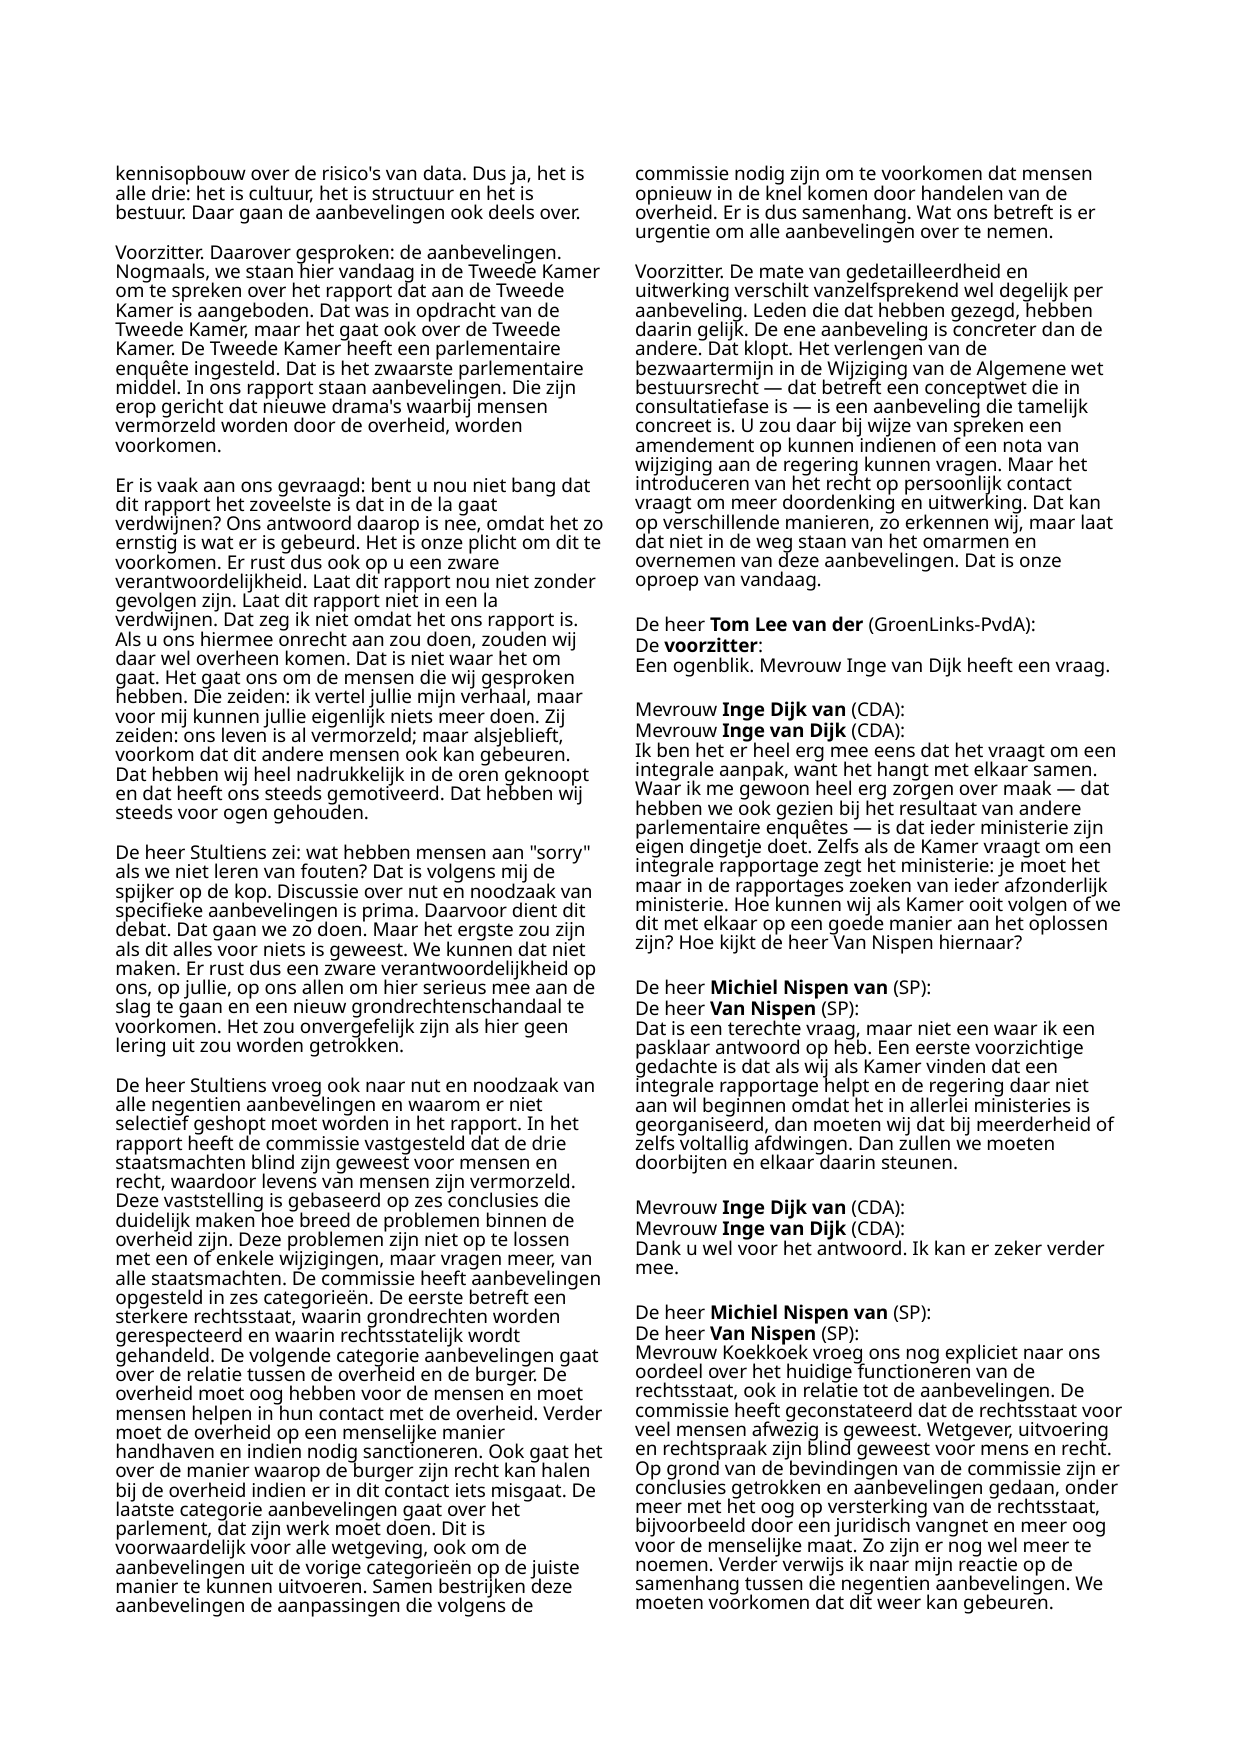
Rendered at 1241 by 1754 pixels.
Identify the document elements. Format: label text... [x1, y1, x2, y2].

text Mevrouw Koekkoek vroeg ons nog expliciet naar ons oordeel over het huidige functioneren van de rechtsstaat, ook in relatie tot de aanbevelingen. De commissie heeft geconstateerd dat de rechtsstaat voor veel mensen afwezig is geweest. Wetgever, uitvoering en rechtspraak zijn blind geweest voor mens en recht. Op grond van de bevindingen van de commissie zijn er conclusies getrokken en aanbevelingen gedaan, onder meer met het oog op versterking van de rechtsstaat, bijvoorbeeld door een juridisch vangnet en meer oog voor de menselijke maat. Zo zijn er nog wel meer te noemen. Verder verwijs ik naar mijn reactie op de samenhang tussen die negentien aanbevelingen. We moeten voorkomen dat dit weer kan gebeuren. [635, 1344, 1125, 1614]
text Voorzitter. Daarover gesproken: de aanbevelingen. Nogmaals, we staan hier vandaag in de Tweede Kamer om te spreken over het rapport dat aan de Tweede Kamer is aangeboden. Dat was in opdracht van de Tweede Kamer, maar het gaat ook over de Tweede Kamer. De Tweede Kamer heeft een parlementaire enquête ingesteld. Dat is het zwaarste parlementaire middel. In ons rapport staan aanbevelingen. Die zijn erop gericht dat nieuwe drama's waarbij mensen vermorzeld worden door de overheid, worden voorkomen. [115, 244, 605, 456]
text De heer Michiel Nispen van (SP): [635, 1299, 1125, 1324]
text Een ogenblik. Mevrouw Inge van Dijk heeft een vraag. [635, 657, 1125, 676]
text Mevrouw Inge van Dijk (CDA): [635, 1220, 1125, 1239]
text De heer Stultiens zei: wat hebben mensen aan "sorry" als we niet leren van fouten? Dat is volgens mij de spijker op de kop. Discussie over nut en noodzaak van specifieke aanbevelingen is prima. Daarvoor dient dit debat. Dat gaan we zo doen. Maar het ergste zou zijn als dit alles voor niets is geweest. We kunnen dat niet maken. Er rust dus een zware verantwoordelijkheid op ons, op jullie, op ons allen om hier serieus mee aan de slag te gaan en een nieuw grondrechtenschandaal te voorkomen. Het zou onvergefelijk zijn als hier geen lering uit zou worden getrokken. [115, 844, 605, 1056]
text Er is vaak aan ons gevraagd: bent u nou niet bang dat dit rapport het zoveelste is dat in de la gaat verdwijnen? Ons antwoord daarop is nee, omdat het zo ernstig is wat er is gebeurd. Het is onze plicht om dit te voorkomen. Er rust dus ook op u een zware verantwoordelijkheid. Laat dit rapport nou niet zonder gevolgen zijn. Laat dit rapport niet in een la verdwijnen. Dat zeg ik niet omdat het ons rapport is. Als u ons hiermee onrecht aan zou doen, zouden wij daar wel overheen komen. Dat is niet waar het om gaat. Het gaat ons om de mensen die wij gesproken hebben. Die zeiden: ik vertel jullie mijn verhaal, maar voor mij kunnen jullie eigenlijk niets meer doen. Zij zeiden: ons leven is al vermorzeld; maar alsjeblieft, voorkom dat dit andere mensen ook kan gebeuren. Dat hebben wij heel nadrukkelijk in de oren geknoopt en dat heeft ons steeds gemotiveerd. Dat hebben wij steeds voor ogen gehouden. [115, 477, 605, 823]
text Dat is een terechte vraag, maar niet een waar ik een pasklaar antwoord op heb. Een eerste voorzichtige gedachte is dat als wij als Kamer vinden dat een integrale rapportage helpt en de regering daar niet aan wil beginnen omdat het in allerlei ministeries is georganiseerd, dan moeten wij dat bij meerderheid of zelfs voltallig afdwingen. Dan zullen we moeten doorbijten en elkaar daarin steunen. [635, 1019, 1125, 1174]
text Mevrouw Inge Dijk van (CDA): [635, 1194, 1125, 1220]
text De heer Stultiens vroeg ook naar nut en noodzaak van alle negentien aanbevelingen en waarom er niet selectief geshopt moet worden in het rapport. In het rapport heeft de commissie vastgesteld dat de drie staatsmachten blind zijn geweest voor mensen en recht, waardoor levens van mensen zijn vermorzeld. Deze vaststelling is gebaseerd op zes conclusies die duidelijk maken hoe breed de problemen binnen de overheid zijn. Deze problemen zijn niet op te lossen met een of enkele wijzigingen, maar vragen meer, van alle staatsmachten. De commissie heeft aanbevelingen opgesteld in zes categorieën. De eerste betreft een sterkere rechtsstaat, waarin grondrechten worden gerespecteerd en waarin rechtsstatelijk wordt gehandeld. De volgende categorie aanbevelingen gaat over de relatie tussen de overheid en de burger. De overheid moet oog hebben voor de mensen en moet mensen helpen in hun contact met de overheid. Verder moet de overheid op een menselijke manier handhaven en indien nodig sanctioneren. Ook gaat het over de manier waarop de burger zijn recht kan halen bij de overheid indien er in dit contact iets misgaat. De laatste categorie aanbevelingen gaat over het parlement, dat zijn werk moet doen. Dit is voorwaardelijk voor alle wetgeving, ook om de aanbevelingen uit de vorige categorieën op de juiste manier te kunnen uitvoeren. Samen bestrijken deze aanbevelingen de aanpassingen die volgens de [115, 1077, 605, 1616]
text kennisopbouw over de risico's van data. Dus ja, het is alle drie: het is cultuur, het is structuur en het is bestuur. Daar gaan de aanbevelingen ook deels over. [115, 165, 605, 223]
text Dank u wel voor het antwoord. Ik kan er zeker verder mee. [635, 1239, 1125, 1278]
text De voorzitter: [635, 637, 1125, 657]
text De heer Van Nispen (SP): [635, 1324, 1125, 1344]
text Ik ben het er heel erg mee eens dat het vraagt om een integrale aanpak, want het hangt met elkaar samen. Waar ik me gewoon heel erg zorgen over maak — dat hebben we ook gezien bij het resultaat van andere parlementaire enquêtes — is dat ieder ministerie zijn eigen dingetje doet. Zelfs als de Kamer vraagt om een integrale rapportage zegt het ministerie: je moet het maar in de rapportages zoeken van ieder afzonderlijk ministerie. Hoe kunnen wij als Kamer ooit volgen of we dit met elkaar op een goede manier aan het oplossen zijn? Hoe kijkt de heer Van Nispen hiernaar? [635, 742, 1125, 954]
text De heer Michiel Nispen van (SP): [635, 974, 1125, 1000]
text De heer Tom Lee van der (GroenLinks-PvdA): [635, 612, 1125, 637]
text commissie nodig zijn om te voorkomen dat mensen opnieuw in de knel komen door handelen van de overheid. Er is dus samenhang. Wat ons betreft is er urgentie om alle aanbevelingen over te nemen. [635, 165, 1125, 242]
text Mevrouw Inge van Dijk (CDA): [635, 722, 1125, 742]
text Voorzitter. De mate van gedetailleerdheid en uitwerking verschilt vanzelfsprekend wel degelijk per aanbeveling. Leden die dat hebben gezegd, hebben daarin gelijk. De ene aanbeveling is concreter dan de andere. Dat klopt. Het verlengen van de bezwaartermijn in de Wijziging van de Algemene wet bestuursrecht — dat betreft een conceptwet die in consultatiefase is — is een aanbeveling die tamelijk concreet is. U zou daar bij wijze van spreken een amendement op kunnen indienen of een nota van wijziging aan de regering kunnen vragen. Maar het introduceren van het recht op persoonlijk contact vraagt om meer doordenking en uitwerking. Dat kan op verschillende manieren, zo erkennen wij, maar laat dat niet in de weg staan van het omarmen en overnemen van deze aanbevelingen. Dat is onze oproep van vandaag. [635, 263, 1125, 591]
text Mevrouw Inge Dijk van (CDA): [635, 697, 1125, 722]
text De heer Van Nispen (SP): [635, 1000, 1125, 1019]
